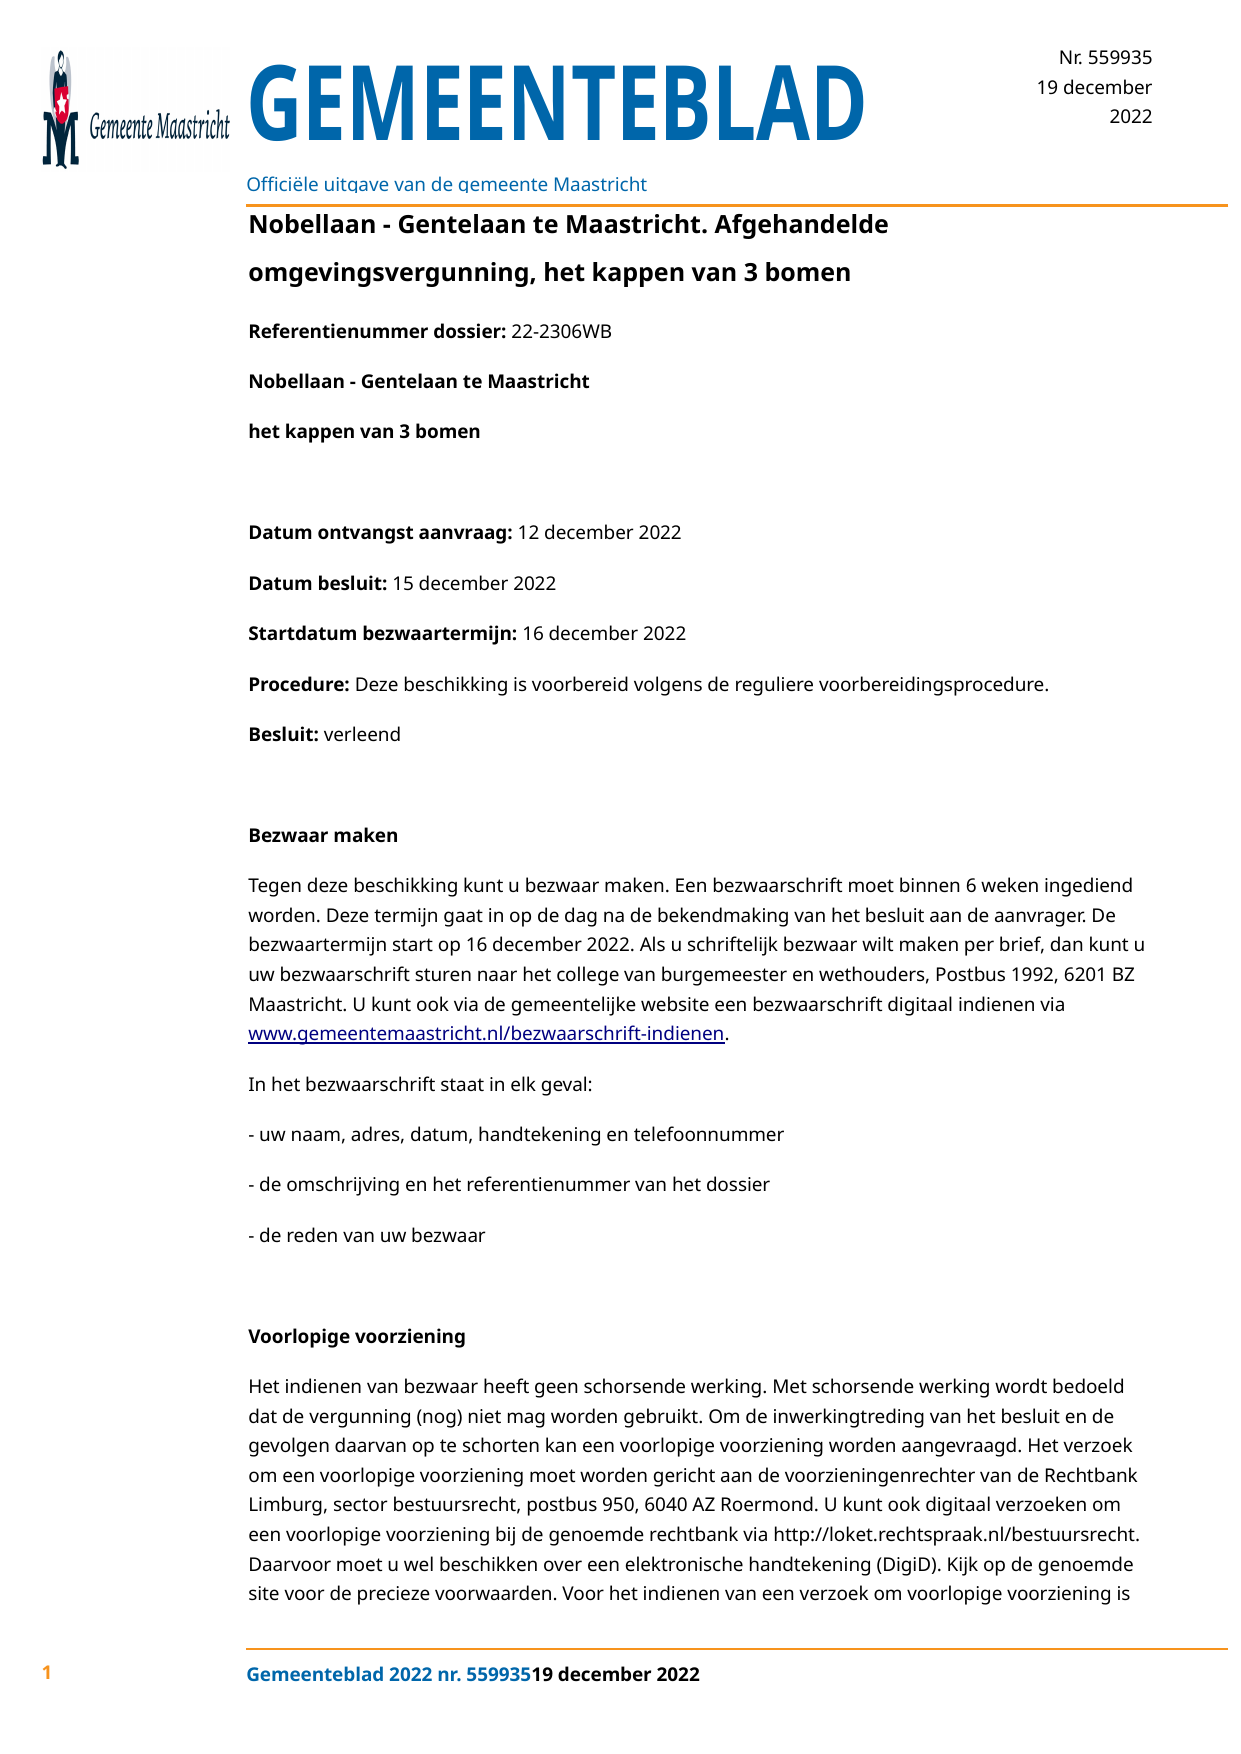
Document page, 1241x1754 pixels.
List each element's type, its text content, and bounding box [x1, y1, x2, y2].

text Het indienen van bezwaar heeft geen schorsende werking. Met schorsende werking wordt bedoeld dat de vergunning (nog) niet mag worden gebruikt. Om de inwerkingtreding van het besluit en de gevolgen daarvan op te schorten kan een voorlopige voorziening worden aangevraagd. Het verzoek om een voorlopige voorziening moet worden gericht aan de voorzieningenrechter van de Rechtbank Limburg, sector bestuursrecht, postbus 950, 6040 AZ Roermond. U kunt ook digitaal verzoeken om een voorlopige voorziening bij de genoemde rechtbank via http://loket.rechtspraak.nl/bestuursrecht. Daarvoor moet u wel beschikken over een elektronische handtekening (DigiD). Kijk op de genoemde site voor de precieze voorwaarden. Voor het indienen van een verzoek om voorlopige voorziening is [248, 1373, 1152, 1606]
text - uw naam, adres, datum, handtekening en telefoonnummer [248, 1121, 1152, 1147]
text Referentienummer dossier: 22-2306WB [248, 318, 1152, 344]
text Startdatum bezwaartermijn: 16 december 2022 [248, 620, 1152, 646]
text Tegen deze beschikking kunt u bezwaar maken. Een bezwaarschrift moet binnen 6 weken ingediend worden. Deze termijn gaat in op de dag na de bekendmaking van het besluit aan de aanvrager. De bezwaartermijn start op 16 december 2022. Als u schriftelijk bezwaar wilt maken per brief, dan kunt u uw bezwaarschrift sturen naar het college van burgemeester en wethouders, Postbus 1992, 6201 BZ Maastricht. U kunt ook via de gemeentelijke website een bezwaarschrift digitaal indienen via www.gemeentemaastricht.nl/bezwaarschrift-indienen. [248, 872, 1152, 1046]
text In het bezwaarschrift staat in elk geval: [248, 1071, 1152, 1097]
text - de reden van uw bezwaar [248, 1222, 1152, 1248]
text Datum ontvangst aanvraag: 12 december 2022 [248, 519, 1152, 545]
text Procedure: Deze beschikking is voorbereid volgens de reguliere voorbereidingsprocedure. [248, 671, 1152, 697]
text Nobellaan - Gentelaan te Maastricht. Afgehandelde omgevingsvergunning, het kappen van 3 bomen [248, 207, 1152, 288]
text Nobellaan - Gentelaan te Maastricht [248, 368, 1152, 394]
text Datum besluit: 15 december 2022 [248, 570, 1152, 596]
text het kappen van 3 bomen [248, 419, 1152, 444]
text - de omschrijving en het referentienummer van het dossier [248, 1172, 1152, 1197]
text Bezwaar maken [248, 822, 1152, 848]
text Besluit: verleend [248, 721, 1152, 747]
picture [41, 47, 231, 172]
text Voorlopige voorziening [248, 1323, 1152, 1349]
